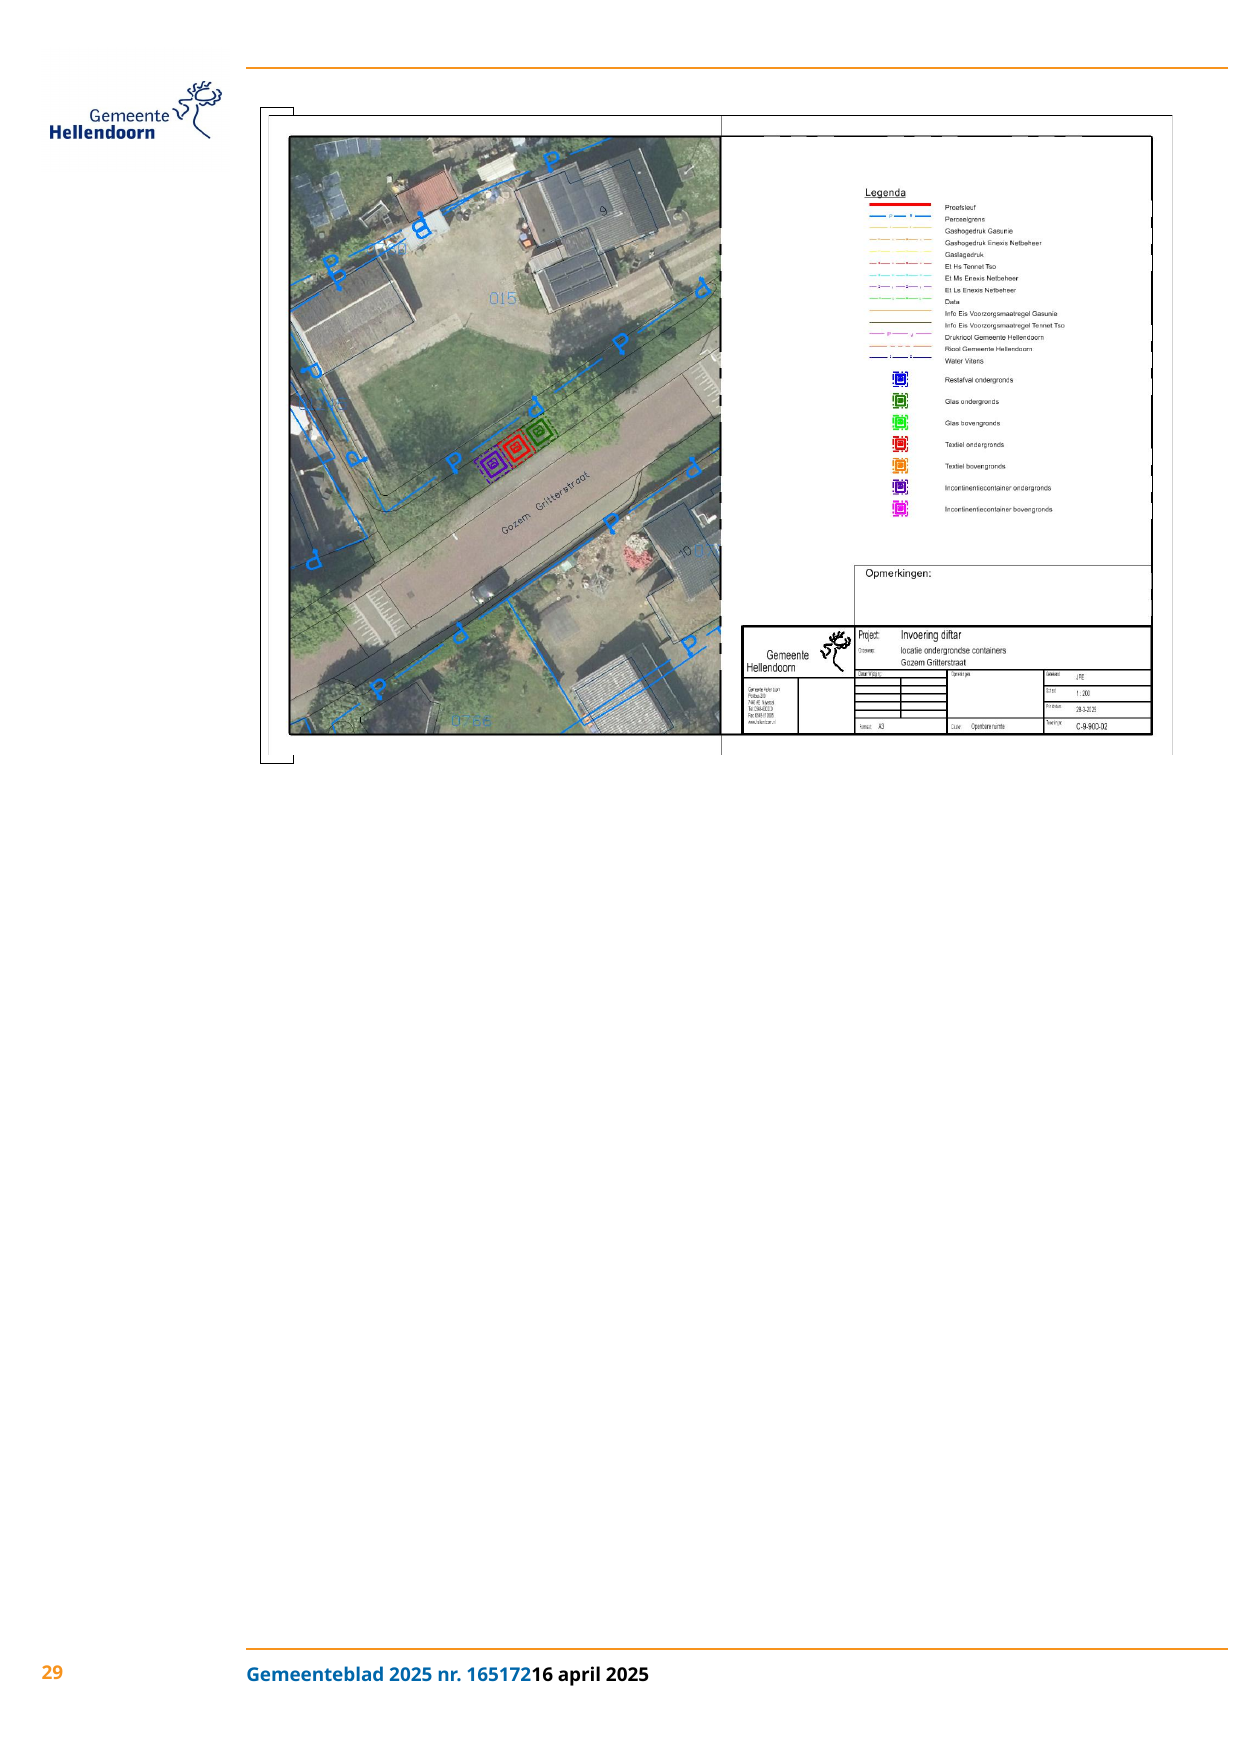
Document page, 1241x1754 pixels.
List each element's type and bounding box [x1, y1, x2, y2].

picture [268, 115, 1173, 755]
picture [41, 47, 231, 172]
